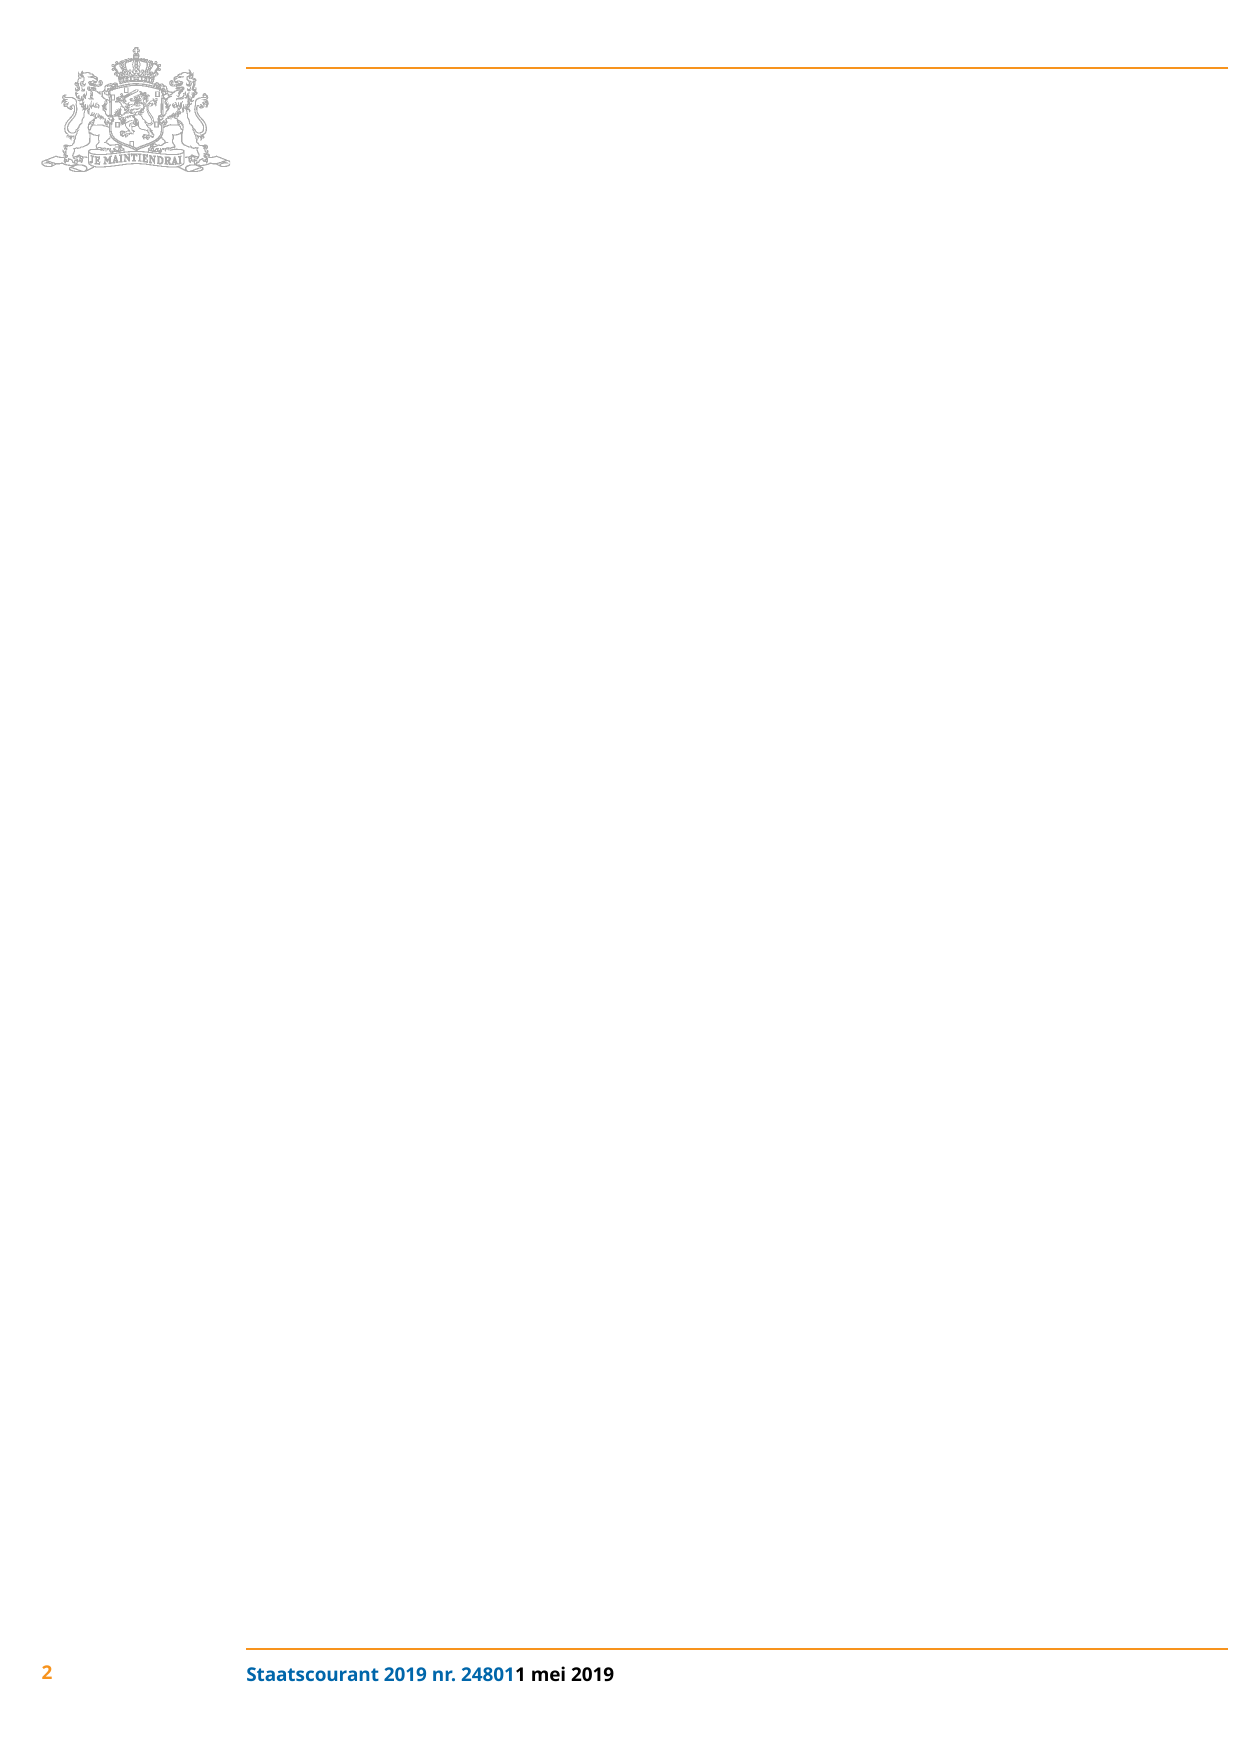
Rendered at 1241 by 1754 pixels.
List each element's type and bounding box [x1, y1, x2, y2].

picture [41, 47, 231, 172]
